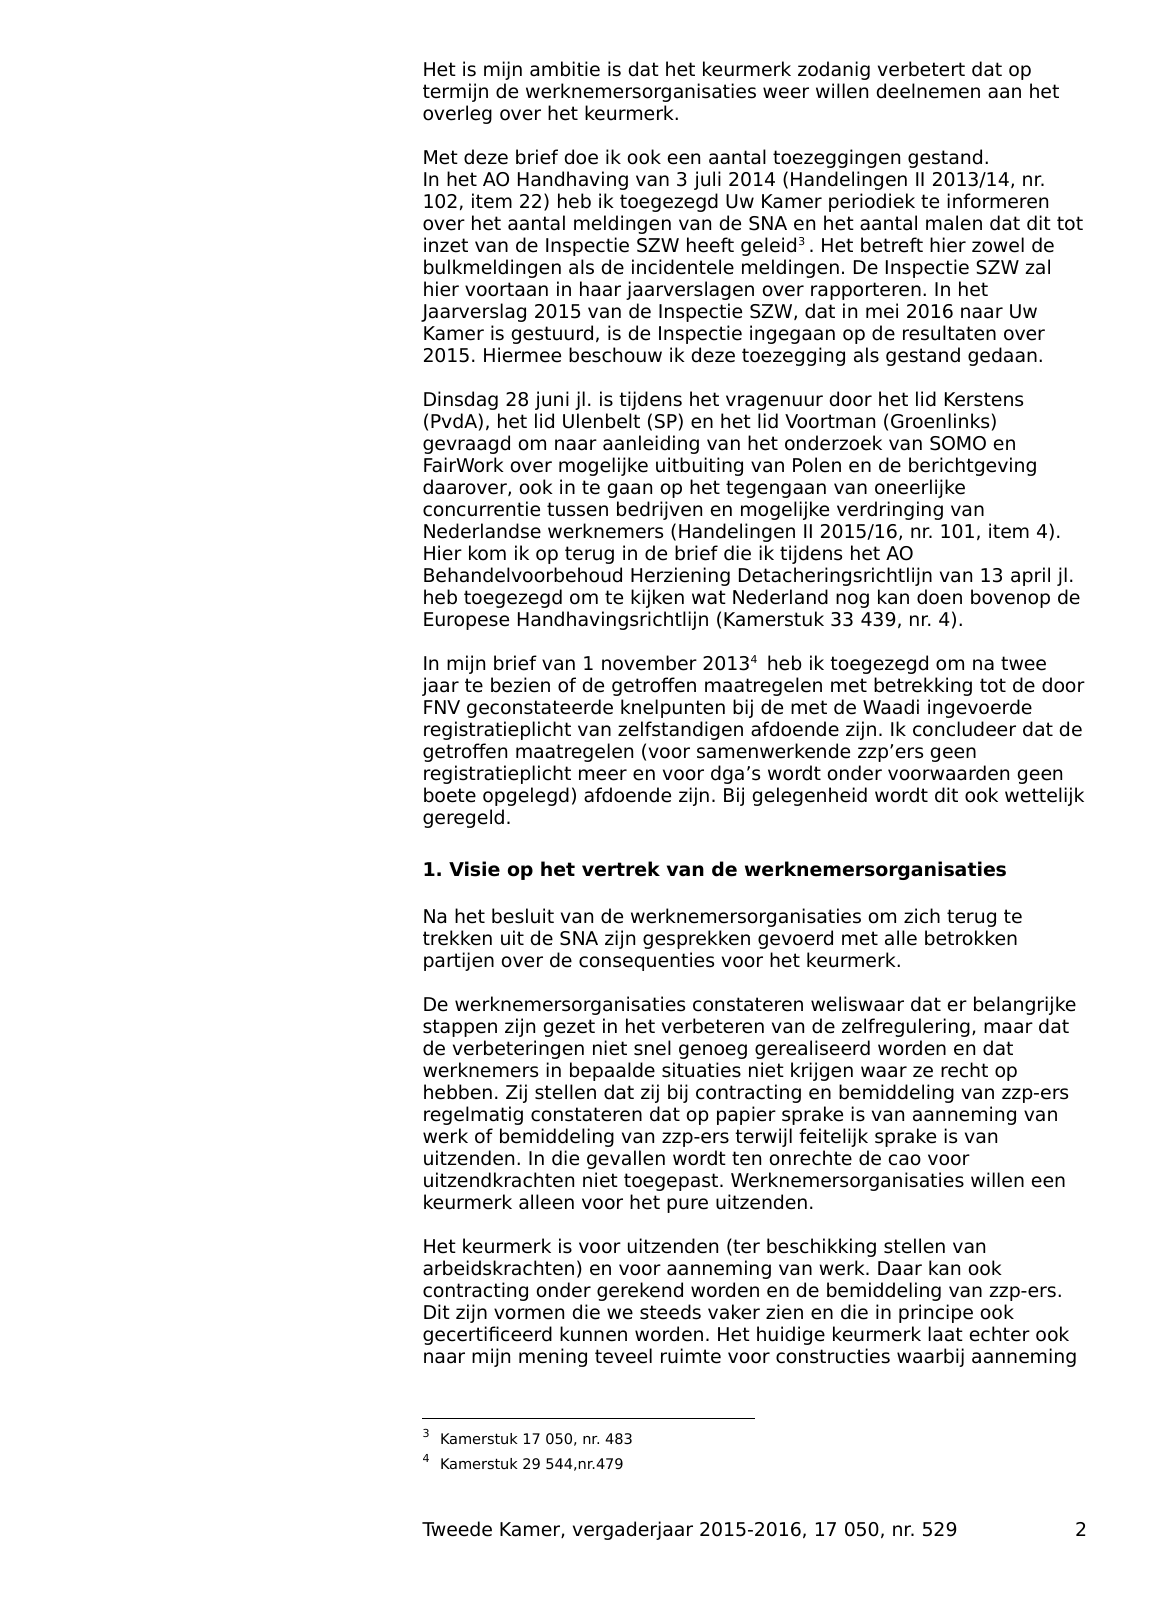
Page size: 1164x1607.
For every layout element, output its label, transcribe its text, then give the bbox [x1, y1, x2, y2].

text Kamerstuk 17 050, nr. 483 [422, 1427, 1087, 1449]
text Het is mijn ambitie is dat het keurmerk zodanig verbetert dat op termijn de werknemersorganisaties weer willen deelnemen aan het overleg over het keurmerk. [422, 59, 1087, 125]
text De werknemersorganisaties constateren weliswaar dat er belangrijke stappen zijn gezet in het verbeteren van de zelfregulering, maar dat de verbeteringen niet snel genoeg gerealiseerd worden en dat werknemers in bepaalde situaties niet krijgen waar ze recht op hebben. Zij stellen dat zij bij contracting en bemiddeling van zzp-ers regelmatig constateren dat op papier sprake is van aanneming van werk of bemiddeling van zzp-ers terwijl feitelijk sprake is van uitzenden. In die gevallen wordt ten onrechte de cao voor uitzendkrachten niet toegepast. Werknemersorganisaties willen een keurmerk alleen voor het pure uitzenden. [422, 994, 1087, 1214]
text Na het besluit van de werknemersorganisaties om zich terug te trekken uit de SNA zijn gesprekken gevoerd met alle betrokken partijen over de consequenties voor het keurmerk. [422, 906, 1087, 972]
text In het AO Handhaving van 3 juli 2014 (Handelingen II 2013/14, nr. 102, item 22) heb ik toegezegd Uw Kamer periodiek te informeren over het aantal meldingen van de SNA en het aantal malen dat dit tot inzet van de Inspectie SZW heeft geleid. Het betreft hier zowel de bulkmeldingen als de incidentele meldingen. De Inspectie SZW zal hier voortaan in haar jaarverslagen over rapporteren. In het Jaarverslag 2015 van de Inspectie SZW, dat in mei 2016 naar Uw Kamer is gestuurd, is de Inspectie ingegaan op de resultaten over 2015. Hiermee beschouw ik deze toezegging als gestand gedaan. [422, 169, 1087, 367]
text Dinsdag 28 juni jl. is tijdens het vragenuur door het lid Kerstens (PvdA), het lid Ulenbelt (SP) en het lid Voortman (Groenlinks) gevraagd om naar aanleiding van het onderzoek van SOMO en FairWork over mogelijke uitbuiting van Polen en de berichtgeving daarover, ook in te gaan op het tegengaan van oneerlijke concurrentie tussen bedrijven en mogelijke verdringing van Nederlandse werknemers (Handelingen II 2015/16, nr. 101, item 4). Hier kom ik op terug in de brief die ik tijdens het AO Behandelvoorbehoud Herziening Detacheringsrichtlijn van 13 april jl. heb toegezegd om te kijken wat Nederland nog kan doen bovenop de Europese Handhavingsrichtlijn (Kamerstuk 33 439, nr. 4). [422, 389, 1087, 631]
text Kamerstuk 29 544,nr.479 [422, 1452, 1087, 1474]
text Het keurmerk is voor uitzenden (ter beschikking stellen van arbeidskrachten) en voor aanneming van werk. Daar kan ook contracting onder gerekend worden en de bemiddeling van zzp-ers. Dit zijn vormen die we steeds vaker zien en die in principe ook gecertificeerd kunnen worden. Het huidige keurmerk laat echter ook naar mijn mening teveel ruimte voor constructies waarbij aanneming [422, 1236, 1087, 1368]
subtitle 1. Visie op het vertrek van de werknemersorganisaties [422, 859, 1087, 881]
text In mijn brief van 1 november 2013 heb ik toegezegd om na twee jaar te bezien of de getroffen maatregelen met betrekking tot de door FNV geconstateerde knelpunten bij de met de Waadi ingevoerde registratieplicht van zelfstandigen afdoende zijn. Ik concludeer dat de getroffen maatregelen (voor samenwerkende zzp’ers geen registratieplicht meer en voor dga’s wordt onder voorwaarden geen boete opgelegd) afdoende zijn. Bij gelegenheid wordt dit ook wettelijk geregeld. [422, 653, 1087, 829]
text Met deze brief doe ik ook een aantal toezeggingen gestand. [422, 147, 1087, 169]
